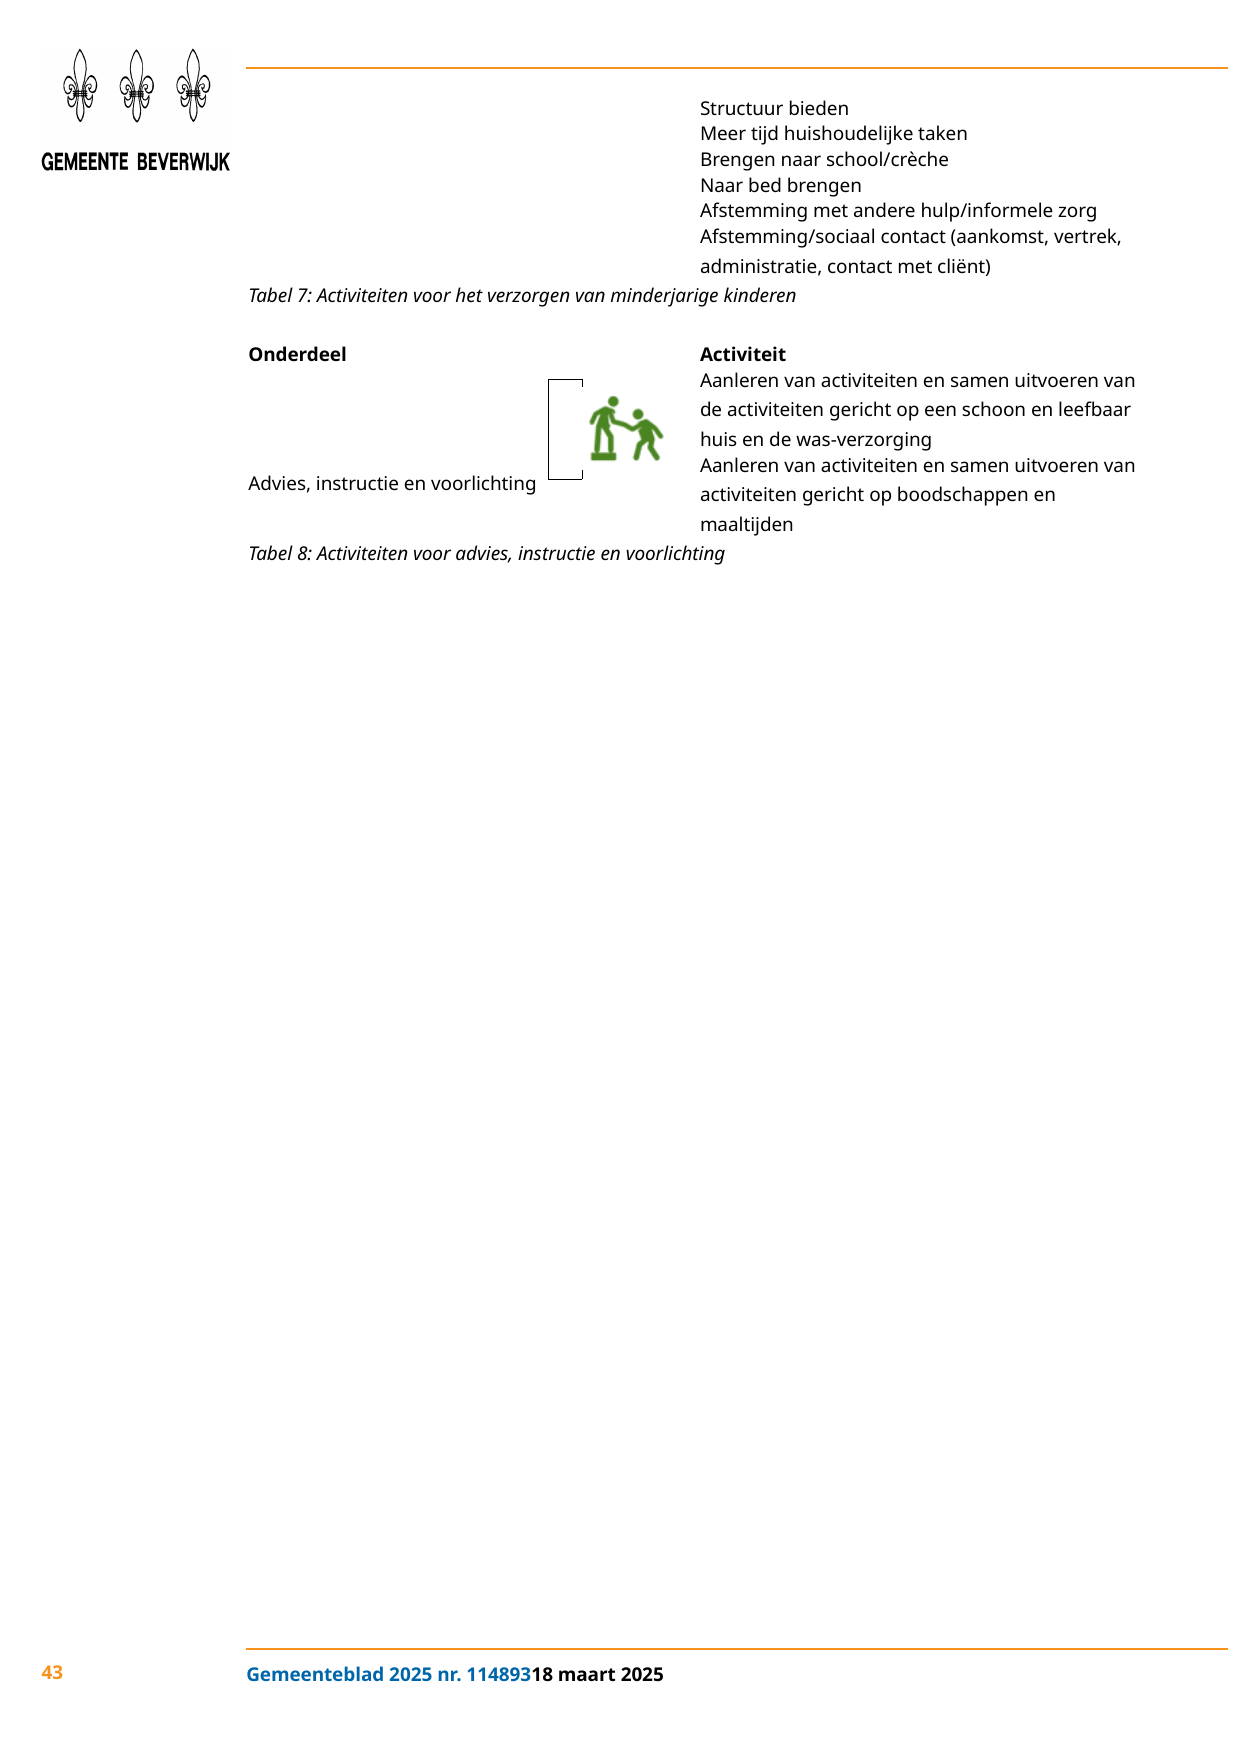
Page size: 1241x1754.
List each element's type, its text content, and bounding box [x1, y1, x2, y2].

text Tabel 7: Activiteiten voor het verzorgen van minderjarige kinderen [248, 282, 1152, 308]
table_header Activiteit [700, 341, 1152, 367]
table_cell Structuur bieden [700, 95, 1152, 121]
table_cell Afstemming met andere hulp/informele zorg [700, 198, 1152, 223]
table_cell [248, 95, 700, 279]
table_cell Brengen naar school/crèche [700, 146, 1152, 172]
table_cell Aanleren van activiteiten en samen uitvoeren van activiteiten gericht op boodschappen en maaltijden [700, 452, 1152, 537]
picture [557, 387, 676, 470]
table_cell Meer tijd huishoudelijke taken [700, 121, 1152, 146]
text Tabel 8: Activiteiten voor advies, instructie en voorlichting [248, 540, 1152, 566]
table_header Onderdeel [248, 341, 700, 367]
picture [41, 47, 231, 172]
table_cell Advies, instructie en voorlichting [248, 367, 700, 537]
table_cell Naar bed brengen [700, 172, 1152, 198]
table_cell Afstemming/sociaal contact (aankomst, vertrek, administratie, contact met cliënt) [700, 224, 1152, 279]
table_cell Aanleren van activiteiten en samen uitvoeren van de activiteiten gericht op een schoon en leefbaar huis en de was-verzorging [700, 367, 1152, 452]
